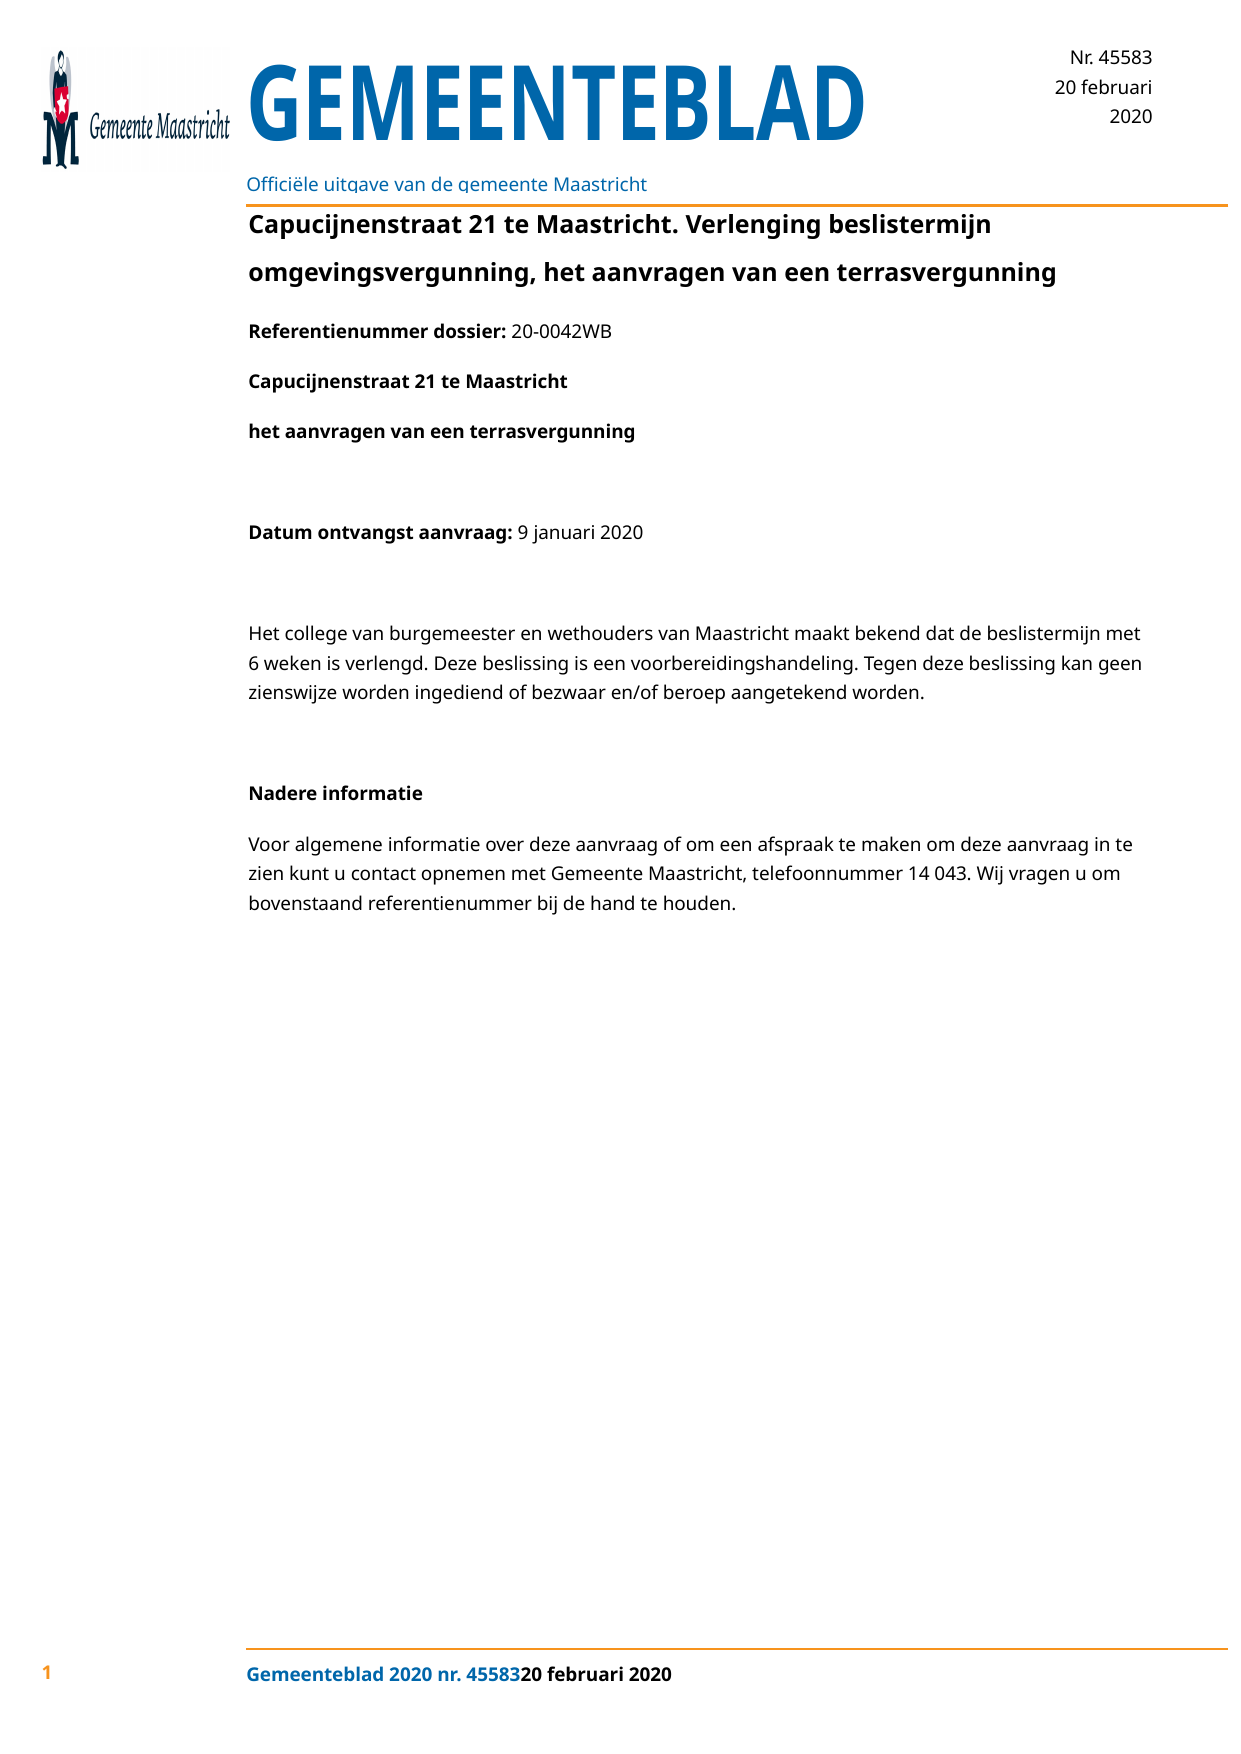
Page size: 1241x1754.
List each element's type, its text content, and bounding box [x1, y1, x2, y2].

text Nadere informatie [248, 780, 1152, 806]
text het aanvragen van een terrasvergunning [248, 419, 1152, 444]
text Capucijnenstraat 21 te Maastricht. Verlenging beslistermijn omgevingsvergunning, het aanvragen van een terrasvergunning [248, 207, 1152, 288]
text Datum ontvangst aanvraag: 9 januari 2020 [248, 519, 1152, 545]
text Referentienummer dossier: 20-0042WB [248, 318, 1152, 344]
text Het college van burgemeester en wethouders van Maastricht maakt bekend dat de beslistermijn met 6 weken is verlengd. Deze beslissing is een voorbereidingshandeling. Tegen deze beslissing kan geen zienswijze worden ingediend of bezwaar en/of beroep aangetekend worden. [248, 620, 1152, 705]
picture [41, 47, 231, 172]
text Voor algemene informatie over deze aanvraag of om een afspraak te maken om deze aanvraag in te zien kunt u contact opnemen met Gemeente Maastricht, telefoonnummer 14 043. Wij vragen u om bovenstaand referentienummer bij de hand te houden. [248, 831, 1152, 916]
text Capucijnenstraat 21 te Maastricht [248, 368, 1152, 394]
